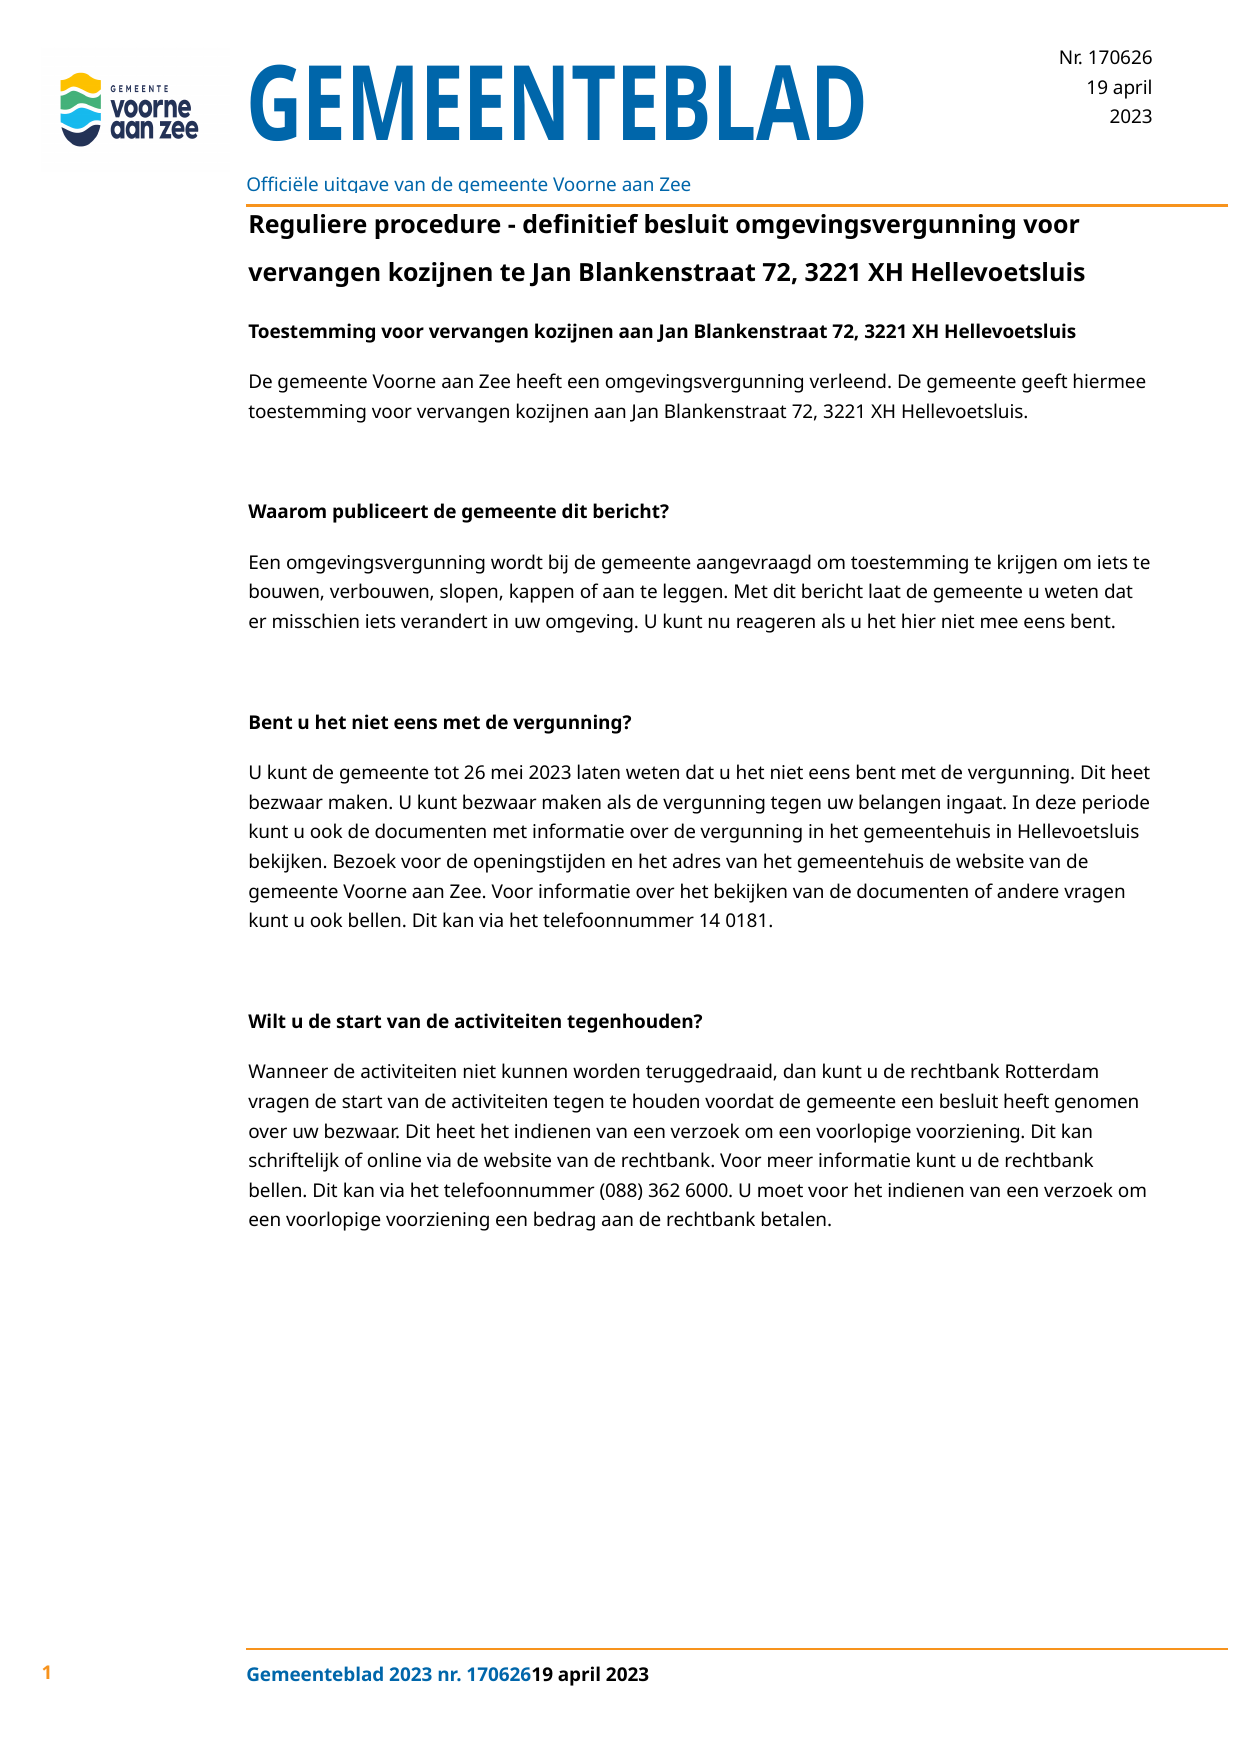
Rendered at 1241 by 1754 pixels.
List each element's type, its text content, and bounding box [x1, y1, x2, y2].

text Waarom publiceert de gemeente dit bericht? [248, 499, 1152, 524]
text Wilt u de start van de activiteiten tegenhouden? [248, 1008, 1152, 1034]
text Bent u het niet eens met de vergunning? [248, 709, 1152, 735]
text Reguliere procedure - definitief besluit omgevingsvergunning voor vervangen kozijnen te Jan Blankenstraat 72, 3221 XH Hellevoetsluis [248, 207, 1152, 288]
text Een omgevingsvergunning wordt bij de gemeente aangevraagd om toestemming te krijgen om iets te bouwen, verbouwen, slopen, kappen of aan te leggen. Met dit bericht laat de gemeente u weten dat er misschien iets verandert in uw omgeving. U kunt nu reageren als u het hier niet mee eens bent. [248, 549, 1152, 634]
picture [41, 47, 231, 172]
text Wanneer de activiteiten niet kunnen worden teruggedraaid, dan kunt u de rechtbank Rotterdam vragen de start van de activiteiten tegen te houden voordat de gemeente een besluit heeft genomen over uw bezwaar. Dit heet het indienen van een verzoek om een voorlopige voorziening. Dit kan schriftelijk of online via de website van de rechtbank. Voor meer informatie kunt u de rechtbank bellen. Dit kan via het telefoonnummer (088) 362 6000. U moet voor het indienen van een verzoek om een voorlopige voorziening een bedrag aan de rechtbank betalen. [248, 1059, 1152, 1232]
text U kunt de gemeente tot 26 mei 2023 laten weten dat u het niet eens bent met de vergunning. Dit heet bezwaar maken. U kunt bezwaar maken als de vergunning tegen uw belangen ingaat. In deze periode kunt u ook de documenten met informatie over de vergunning in het gemeentehuis in Hellevoetsluis bekijken. Bezoek voor de openingstijden en het adres van het gemeentehuis de website van de gemeente Voorne aan Zee. Voor informatie over het bekijken van de documenten of andere vragen kunt u ook bellen. Dit kan via het telefoonnummer 14 0181. [248, 759, 1152, 933]
text De gemeente Voorne aan Zee heeft een omgevingsvergunning verleend. De gemeente geeft hiermee toestemming voor vervangen kozijnen aan Jan Blankenstraat 72, 3221 XH Hellevoetsluis. [248, 368, 1152, 424]
text Toestemming voor vervangen kozijnen aan Jan Blankenstraat 72, 3221 XH Hellevoetsluis [248, 318, 1152, 344]
